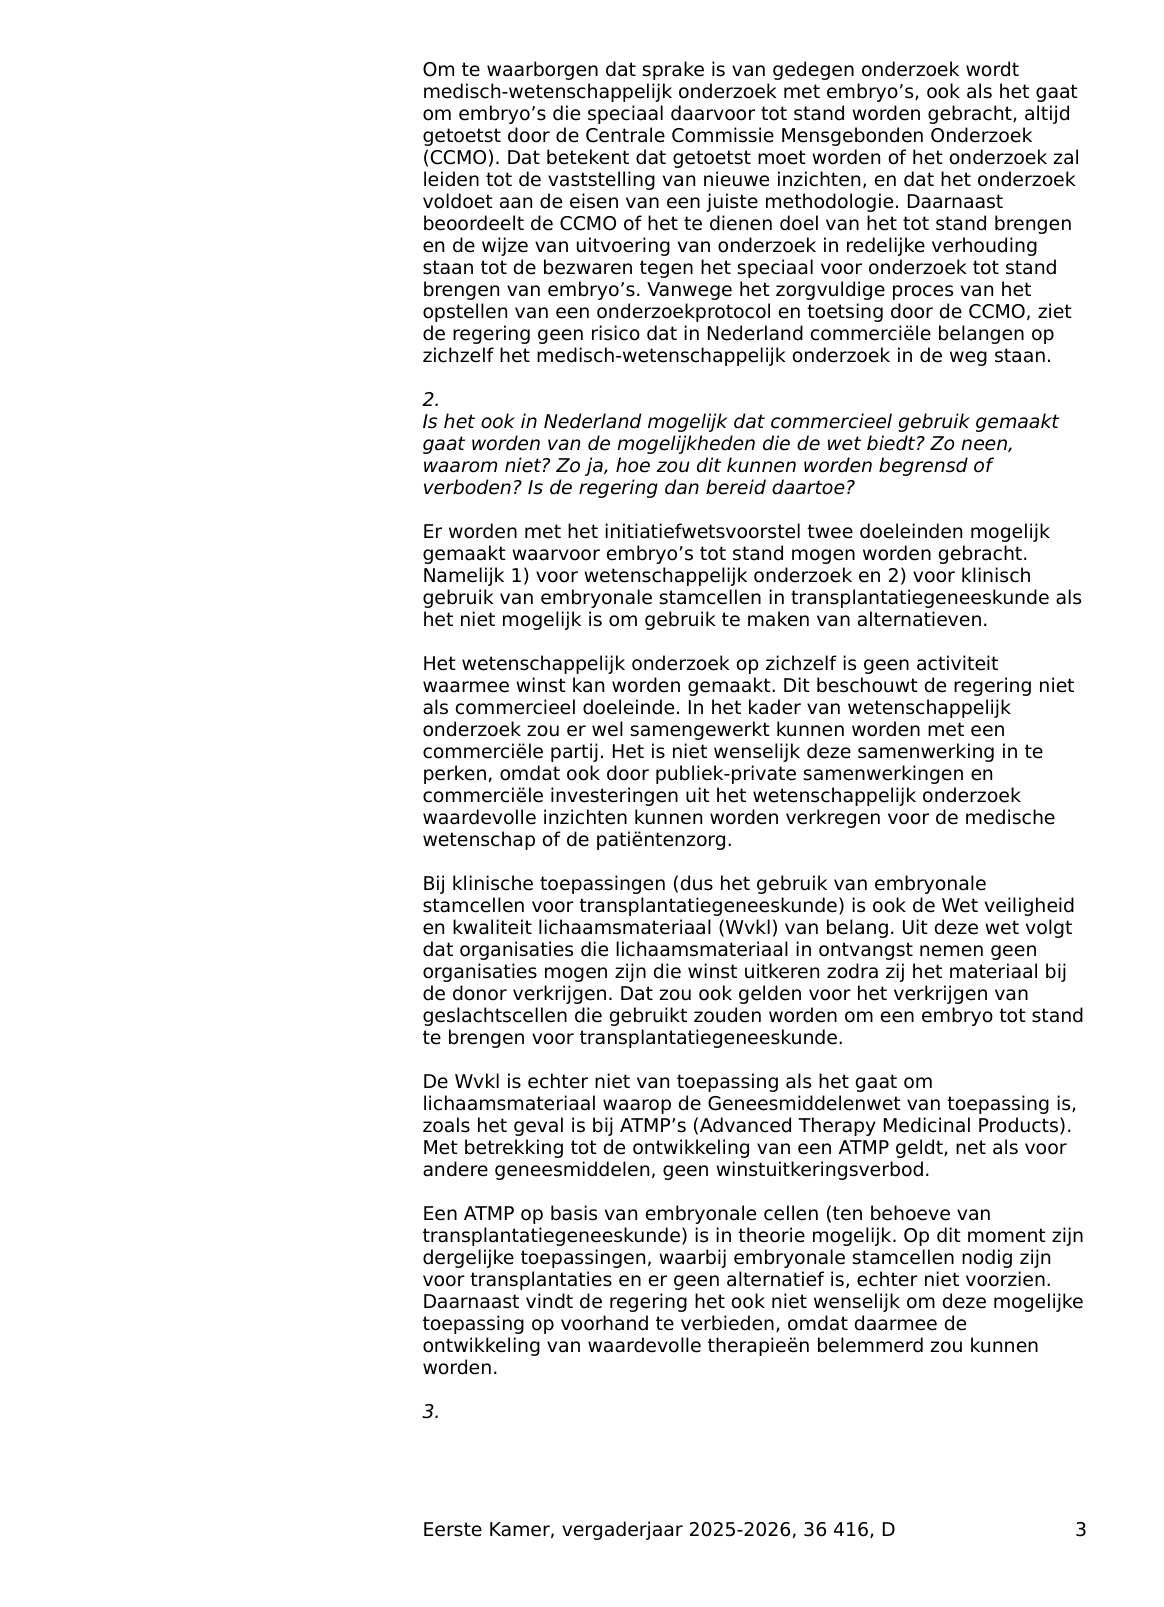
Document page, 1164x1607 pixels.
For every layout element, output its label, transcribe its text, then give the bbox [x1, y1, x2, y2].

text 3. [422, 1401, 1087, 1423]
text De Wvkl is echter niet van toepassing als het gaat om lichaamsmateriaal waarop de Geneesmiddelenwet van toepassing is, zoals het geval is bij ATMP’s (Advanced Therapy Medicinal Products). Met betrekking tot de ontwikkeling van een ATMP geldt, net als voor andere geneesmiddelen, geen winstuitkeringsverbod. [422, 1071, 1087, 1181]
text Een ATMP op basis van embryonale cellen (ten behoeve van transplantatiegeneeskunde) is in theorie mogelijk. Op dit moment zijn dergelijke toepassingen, waarbij embryonale stamcellen nodig zijn voor transplantaties en er geen alternatief is, echter niet voorzien. Daarnaast vindt de regering het ook niet wenselijk om deze mogelijke toepassing op voorhand te verbieden, omdat daarmee de ontwikkeling van waardevolle therapieën belemmerd zou kunnen worden. [422, 1203, 1087, 1379]
text Het wetenschappelijk onderzoek op zichzelf is geen activiteit waarmee winst kan worden gemaakt. Dit beschouwt de regering niet als commercieel doeleinde. In het kader van wetenschappelijk onderzoek zou er wel samengewerkt kunnen worden met een commerciële partij. Het is niet wenselijk deze samenwerking in te perken, omdat ook door publiek-private samenwerkingen en commerciële investeringen uit het wetenschappelijk onderzoek waardevolle inzichten kunnen worden verkregen voor de medische wetenschap of de patiëntenzorg. [422, 653, 1087, 851]
text 2. [422, 389, 1087, 411]
text Is het ook in Nederland mogelijk dat commercieel gebruik gemaakt gaat worden van de mogelijkheden die de wet biedt? Zo neen, waarom niet? Zo ja, hoe zou dit kunnen worden begrensd of verboden? Is de regering dan bereid daartoe? [422, 411, 1087, 499]
text Om te waarborgen dat sprake is van gedegen onderzoek wordt medisch-wetenschappelijk onderzoek met embryo’s, ook als het gaat om embryo’s die speciaal daarvoor tot stand worden gebracht, altijd getoetst door de Centrale Commissie Mensgebonden Onderzoek (CCMO). Dat betekent dat getoetst moet worden of het onderzoek zal leiden tot de vaststelling van nieuwe inzichten, en dat het onderzoek voldoet aan de eisen van een juiste methodologie. Daarnaast beoordeelt de CCMO of het te dienen doel van het tot stand brengen en de wijze van uitvoering van onderzoek in redelijke verhouding staan tot de bezwaren tegen het speciaal voor onderzoek tot stand brengen van embryo’s. Vanwege het zorgvuldige proces van het opstellen van een onderzoekprotocol en toetsing door de CCMO, ziet de regering geen risico dat in Nederland commerciële belangen op zichzelf het medisch-wetenschappelijk onderzoek in de weg staan. [422, 59, 1087, 367]
text Er worden met het initiatiefwetsvoorstel twee doeleinden mogelijk gemaakt waarvoor embryo’s tot stand mogen worden gebracht. Namelijk 1) voor wetenschappelijk onderzoek en 2) voor klinisch gebruik van embryonale stamcellen in transplantatiegeneeskunde als het niet mogelijk is om gebruik te maken van alternatieven. [422, 521, 1087, 631]
text Bij klinische toepassingen (dus het gebruik van embryonale stamcellen voor transplantatiegeneeskunde) is ook de Wet veiligheid en kwaliteit lichaamsmateriaal (Wvkl) van belang. Uit deze wet volgt dat organisaties die lichaamsmateriaal in ontvangst nemen geen organisaties mogen zijn die winst uitkeren zodra zij het materiaal bij de donor verkrijgen. Dat zou ook gelden voor het verkrijgen van geslachtscellen die gebruikt zouden worden om een embryo tot stand te brengen voor transplantatiegeneeskunde. [422, 873, 1087, 1049]
